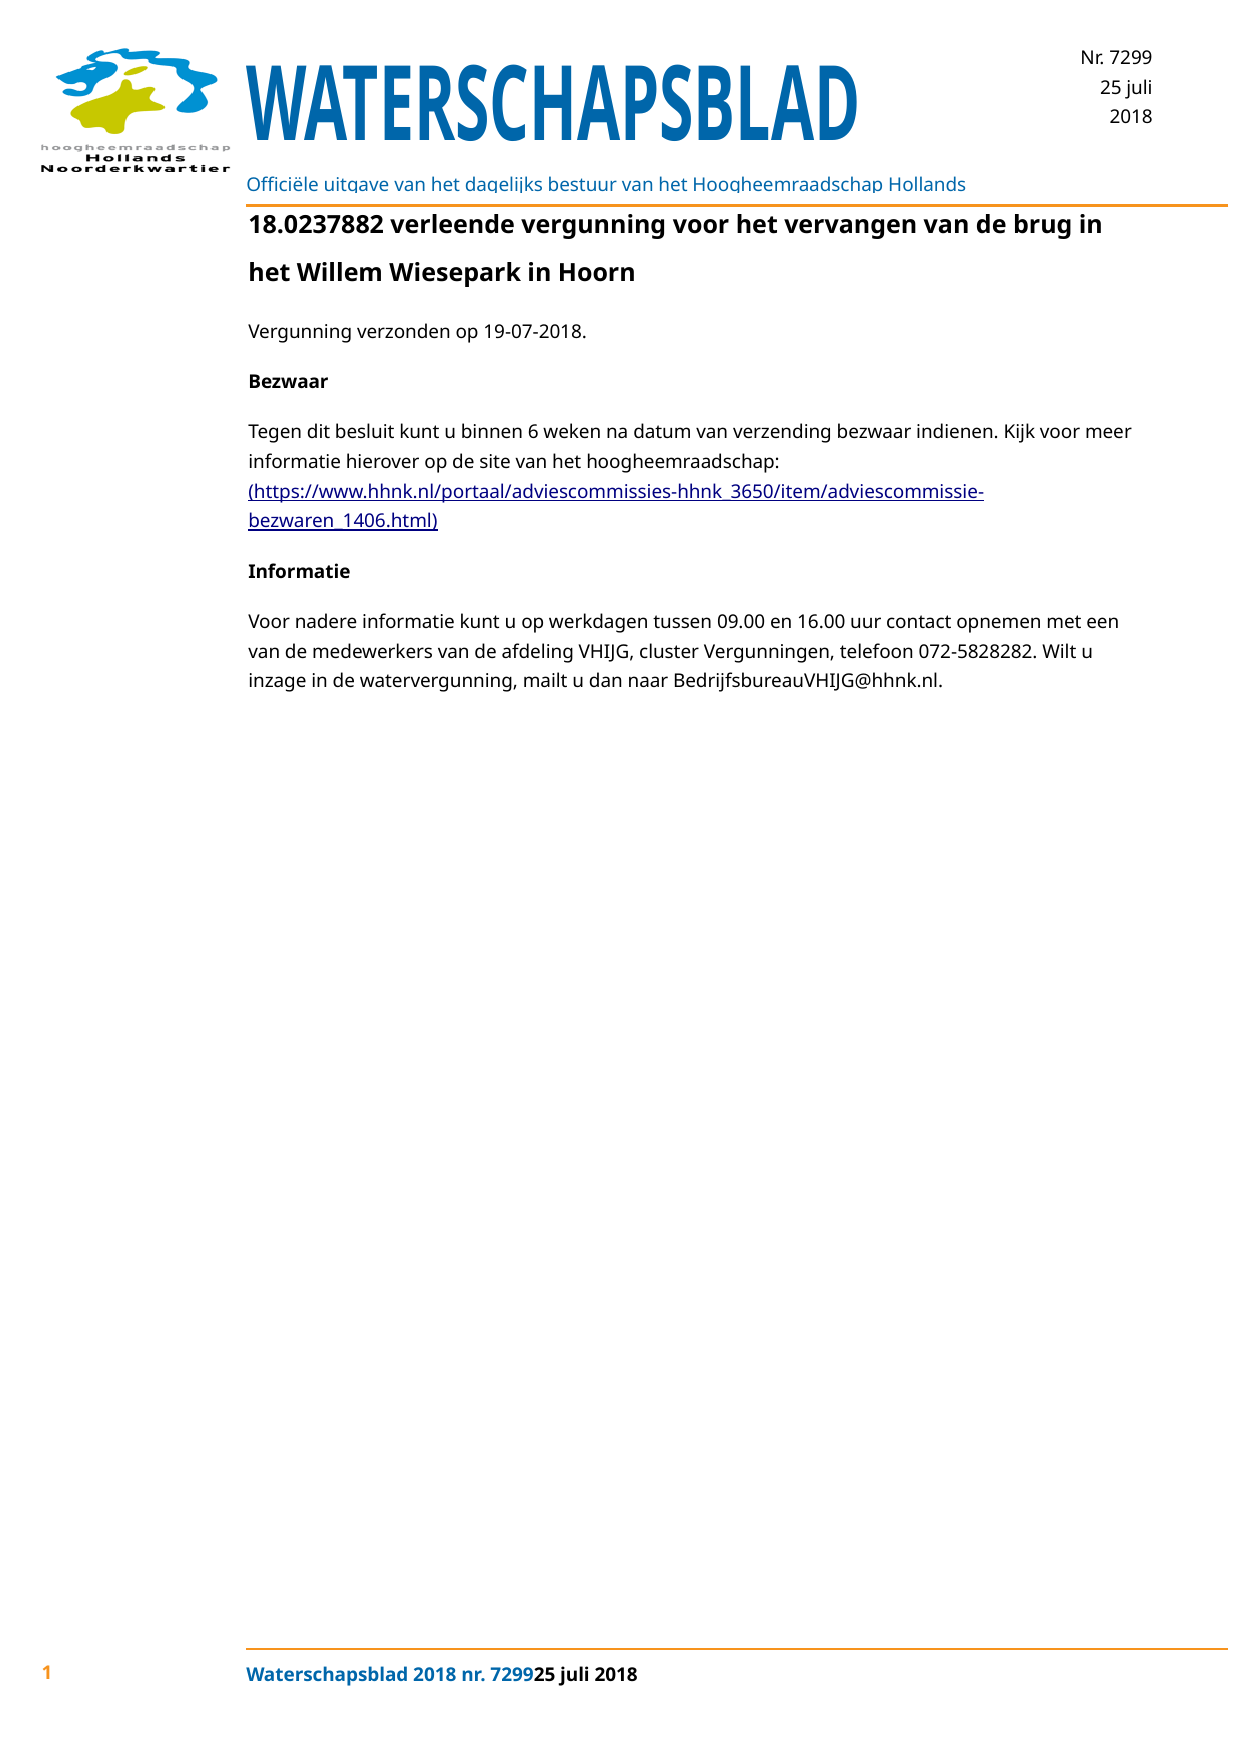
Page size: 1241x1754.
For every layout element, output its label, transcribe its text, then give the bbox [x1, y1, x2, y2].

text Voor nadere informatie kunt u op werkdagen tussen 09.00 en 16.00 uur contact opnemen met een van de medewerkers van de afdeling VHIJG, cluster Vergunningen, telefoon 072-5828282. Wilt u inzage in de watervergunning, mailt u dan naar BedrijfsbureauVHIJG@hhnk.nl. [248, 608, 1152, 693]
picture [41, 47, 231, 172]
text 18.0237882 verleende vergunning voor het vervangen van de brug in het Willem Wiesepark in Hoorn [248, 207, 1152, 288]
text Bezwaar [248, 368, 1152, 394]
text Informatie [248, 558, 1152, 584]
text Tegen dit besluit kunt u binnen 6 weken na datum van verzending bezwaar indienen. Kijk voor meer informatie hierover op de site van het hoogheemraadschap: (https://www.hhnk.nl/portaal/adviescommissies-hhnk_3650/item/adviescommissie-bezwaren_1406.html) [248, 419, 1152, 533]
text Vergunning verzonden op 19-07-2018. [248, 318, 1152, 344]
